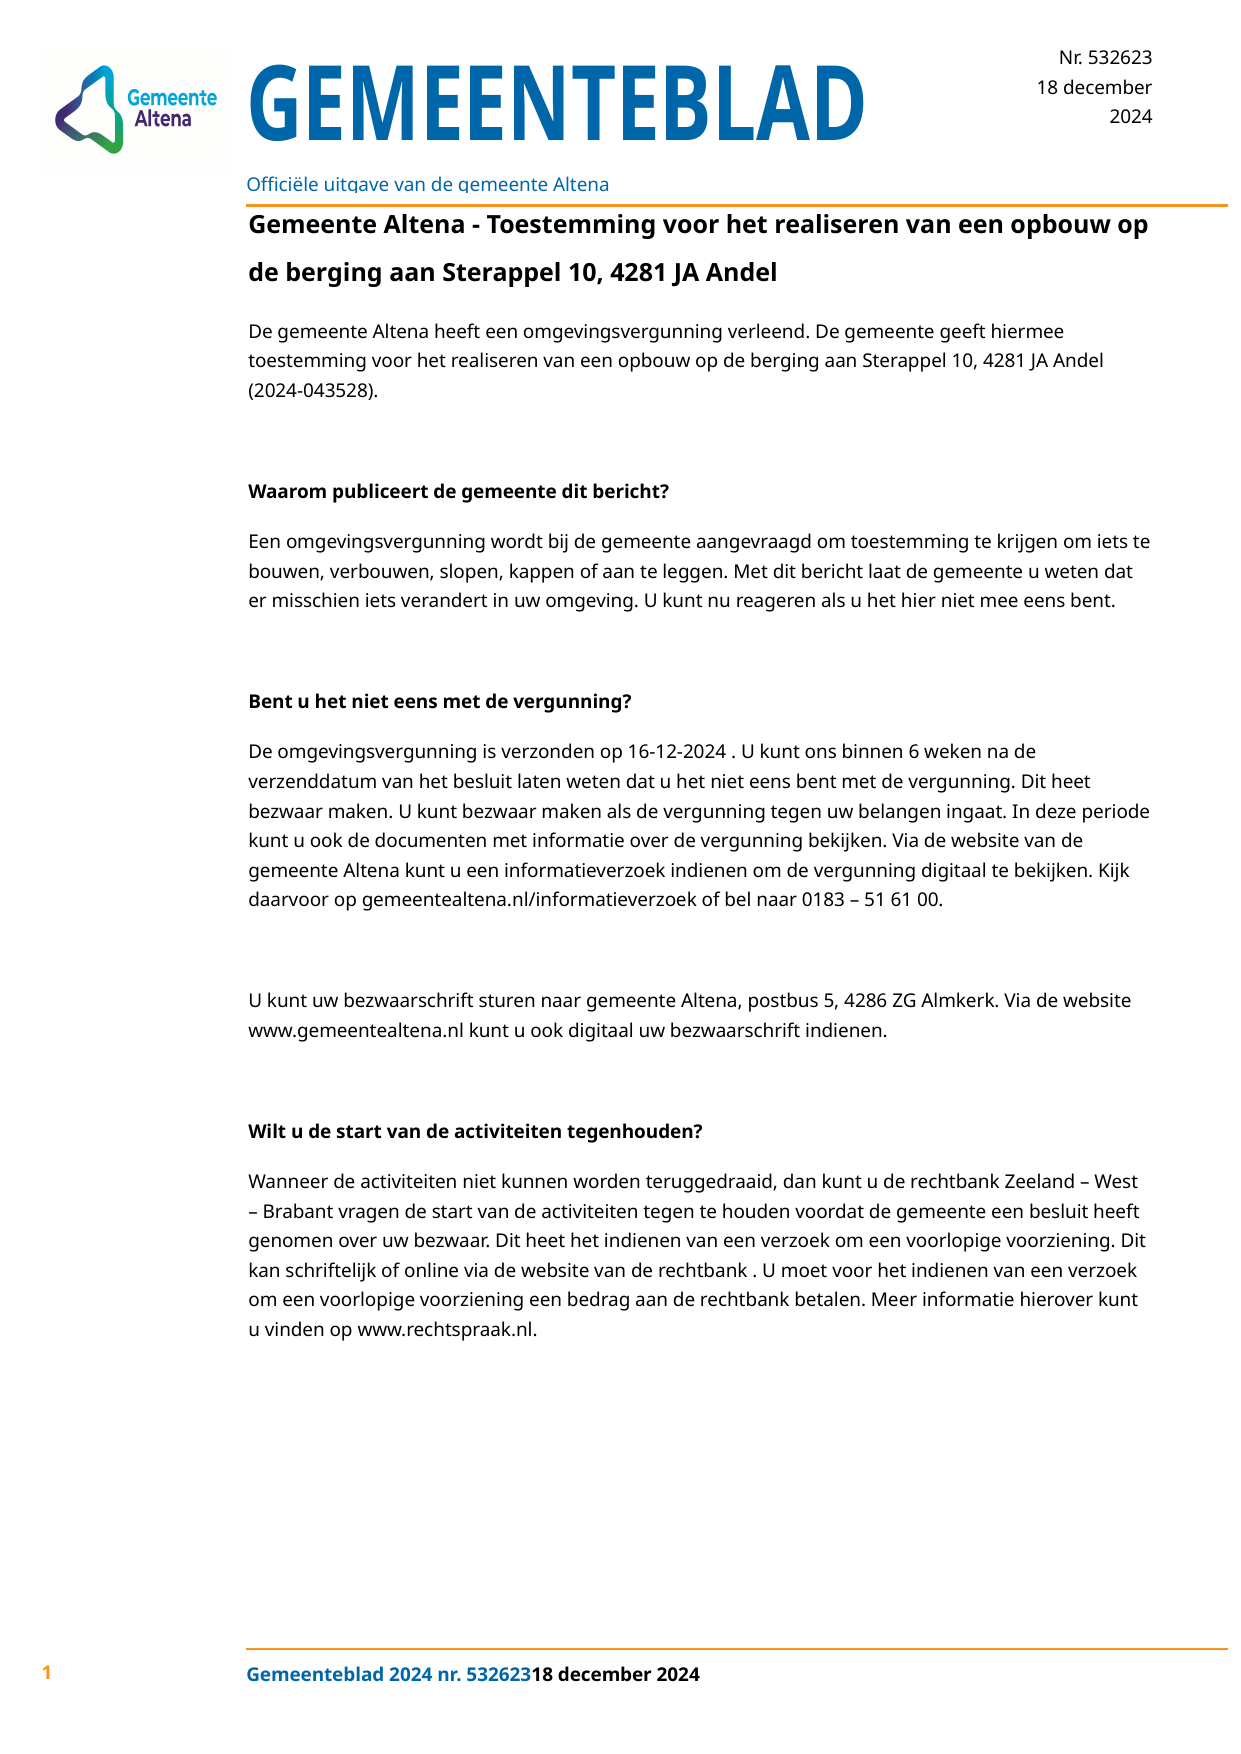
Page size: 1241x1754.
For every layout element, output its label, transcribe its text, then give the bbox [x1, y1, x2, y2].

text Waarom publiceert de gemeente dit bericht? [248, 478, 1152, 504]
text Bent u het niet eens met de vergunning? [248, 688, 1152, 714]
text De gemeente Altena heeft een omgevingsvergunning verleend. De gemeente geeft hiermee toestemming voor het realiseren van een opbouw op de berging aan Sterappel 10, 4281 JA Andel (2024-043528). [248, 318, 1152, 403]
text Gemeente Altena - Toestemming voor het realiseren van een opbouw op de berging aan Sterappel 10, 4281 JA Andel [248, 207, 1152, 288]
picture [41, 47, 231, 172]
text U kunt uw bezwaarschrift sturen naar gemeente Altena, postbus 5, 4286 ZG Almkerk. Via de website www.gemeentealtena.nl kunt u ook digitaal uw bezwaarschrift indienen. [248, 987, 1152, 1043]
text Een omgevingsvergunning wordt bij de gemeente aangevraagd om toestemming te krijgen om iets te bouwen, verbouwen, slopen, kappen of aan te leggen. Met dit bericht laat de gemeente u weten dat er misschien iets verandert in uw omgeving. U kunt nu reageren als u het hier niet mee eens bent. [248, 528, 1152, 613]
text Wanneer de activiteiten niet kunnen worden teruggedraaid, dan kunt u de rechtbank Zeeland – West – Brabant vragen de start van de activiteiten tegen te houden voordat de gemeente een besluit heeft genomen over uw bezwaar. Dit heet het indienen van een verzoek om een voorlopige voorziening. Dit kan schriftelijk of online via de website van de rechtbank . U moet voor het indienen van een verzoek om een voorlopige voorziening een bedrag aan de rechtbank betalen. Meer informatie hierover kunt u vinden op www.rechtspraak.nl. [248, 1168, 1152, 1342]
text Wilt u de start van de activiteiten tegenhouden? [248, 1118, 1152, 1144]
text De omgevingsvergunning is verzonden op 16-12-2024 . U kunt ons binnen 6 weken na de verzenddatum van het besluit laten weten dat u het niet eens bent met de vergunning. Dit heet bezwaar maken. U kunt bezwaar maken als de vergunning tegen uw belangen ingaat. In deze periode kunt u ook de documenten met informatie over de vergunning bekijken. Via de website van de gemeente Altena kunt u een informatieverzoek indienen om de vergunning digitaal te bekijken. Kijk daarvoor op gemeentealtena.nl/informatieverzoek of bel naar 0183 – 51 61 00. [248, 739, 1152, 912]
